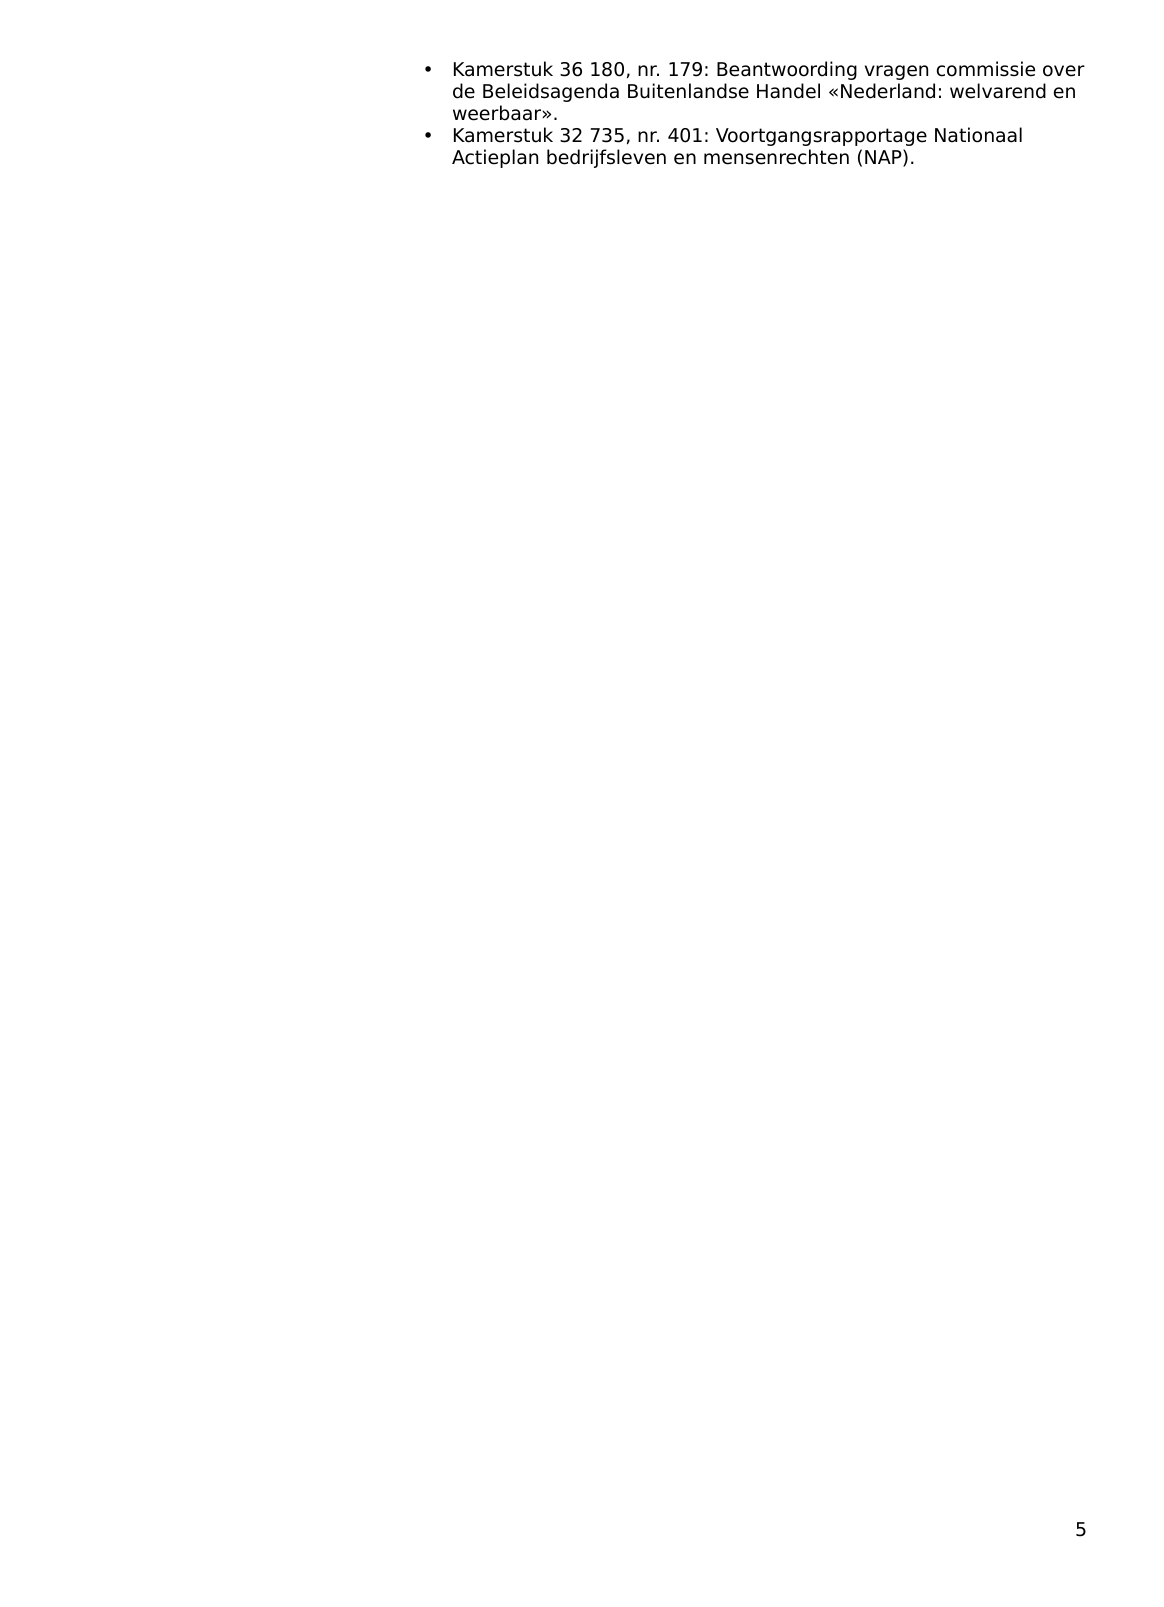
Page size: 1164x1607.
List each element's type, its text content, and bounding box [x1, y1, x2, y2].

text • Kamerstuk 36 180, nr. 179: Beantwoording vragen commissie over de Beleidsagenda Buitenlandse Handel «Nederland: welvarend en weerbaar». [422, 59, 1087, 125]
text • Kamerstuk 32 735, nr. 401: Voortgangsrapportage Nationaal Actieplan bedrijfsleven en mensenrechten (NAP). [422, 125, 1087, 169]
